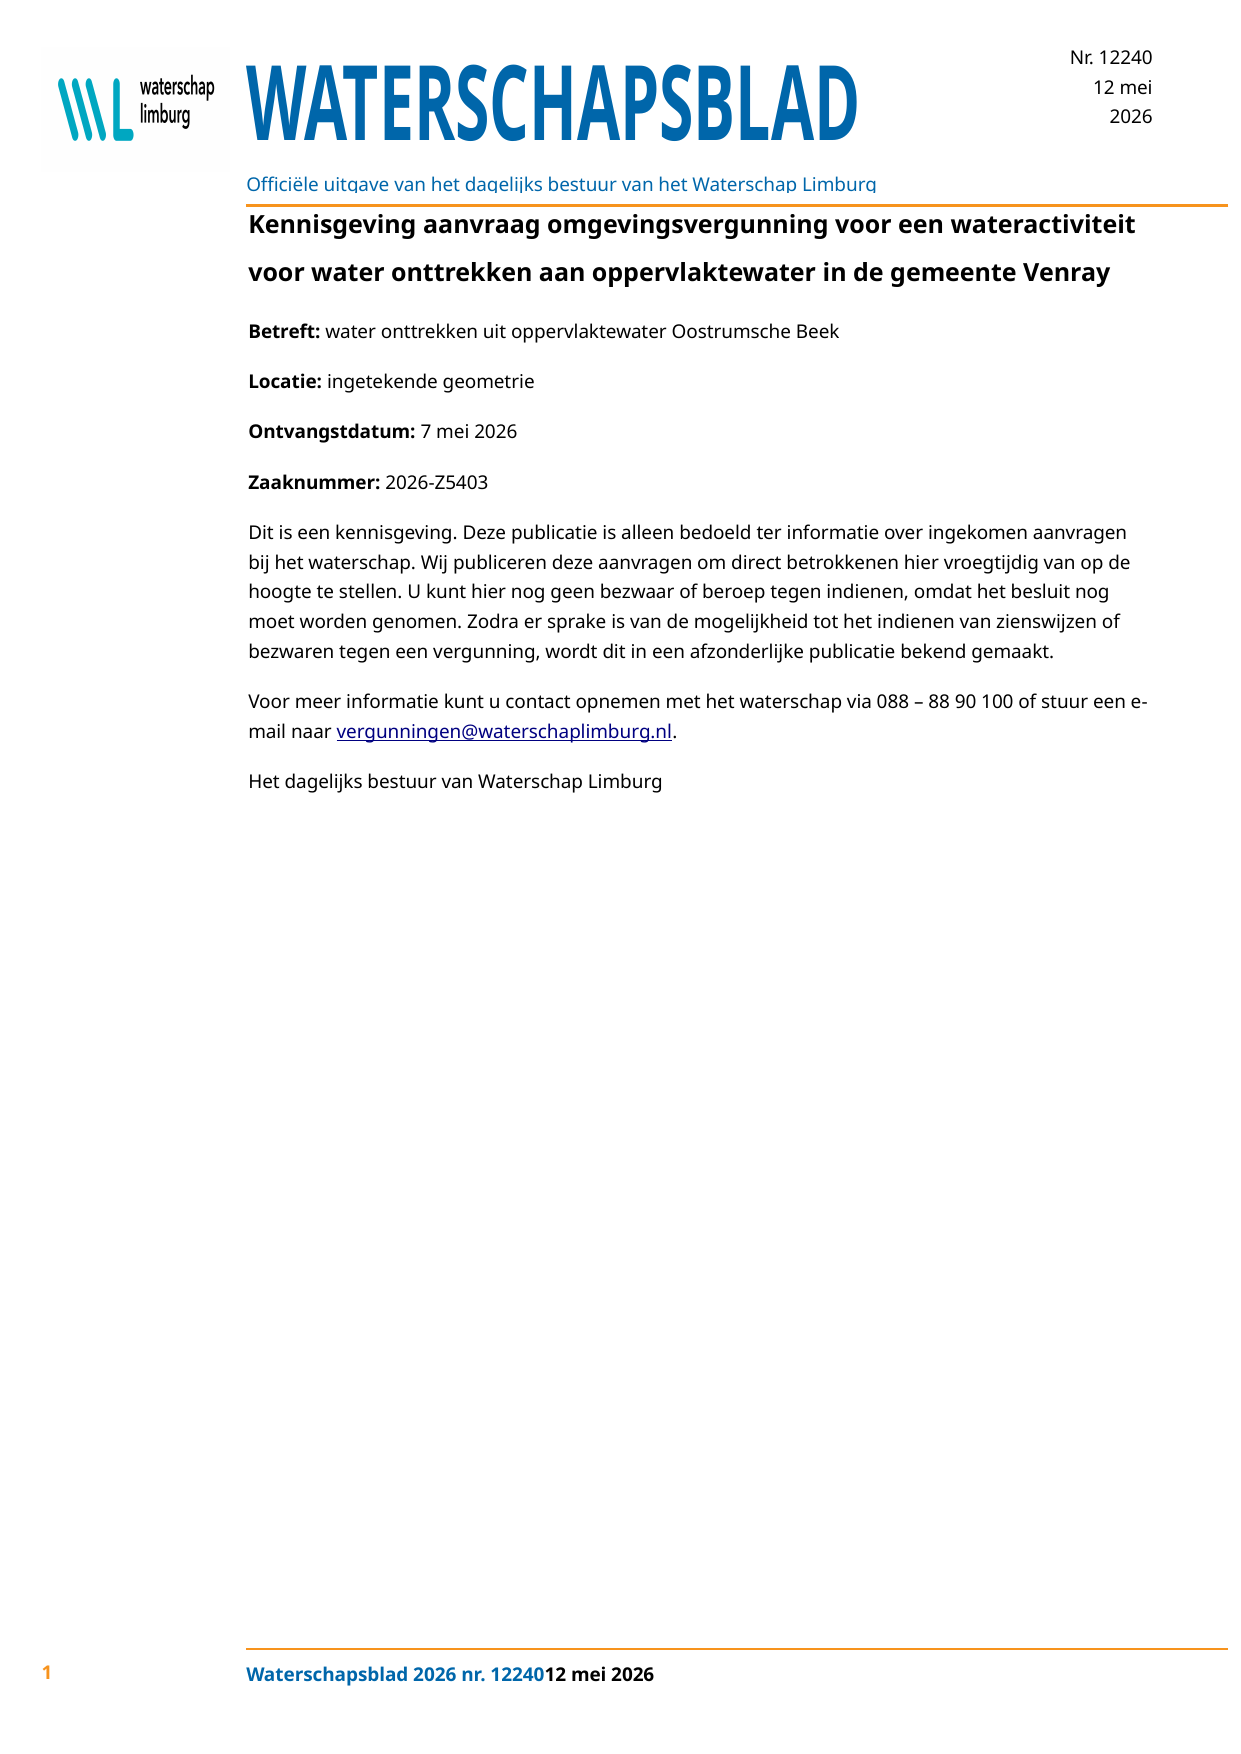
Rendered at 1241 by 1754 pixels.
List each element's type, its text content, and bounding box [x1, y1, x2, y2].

text Dit is een kennisgeving. Deze publicatie is alleen bedoeld ter informatie over ingekomen aanvragen bij het waterschap. Wij publiceren deze aanvragen om direct betrokkenen hier vroegtijdig van op de hoogte te stellen. U kunt hier nog geen bezwaar of beroep tegen indienen, omdat het besluit nog moet worden genomen. Zodra er sprake is van de mogelijkheid tot het indienen van zienswijzen of bezwaren tegen een vergunning, wordt dit in een afzonderlijke publicatie bekend gemaakt. [248, 519, 1152, 664]
text Kennisgeving aanvraag omgevingsvergunning voor een wateractiviteit voor water onttrekken aan oppervlaktewater in de gemeente Venray [248, 207, 1152, 288]
text Het dagelijks bestuur van Waterschap Limburg [248, 768, 1152, 794]
text Voor meer informatie kunt u contact opnemen met het waterschap via 088 – 88 90 100 of stuur een e-mail naar vergunningen@waterschaplimburg.nl. [248, 688, 1152, 744]
text Ontvangstdatum: 7 mei 2026 [248, 419, 1152, 444]
text Betreft: water onttrekken uit oppervlaktewater Oostrumsche Beek [248, 318, 1152, 344]
text Locatie: ingetekende geometrie [248, 368, 1152, 394]
text Zaaknummer: 2026-Z5403 [248, 469, 1152, 495]
picture [41, 47, 231, 172]
